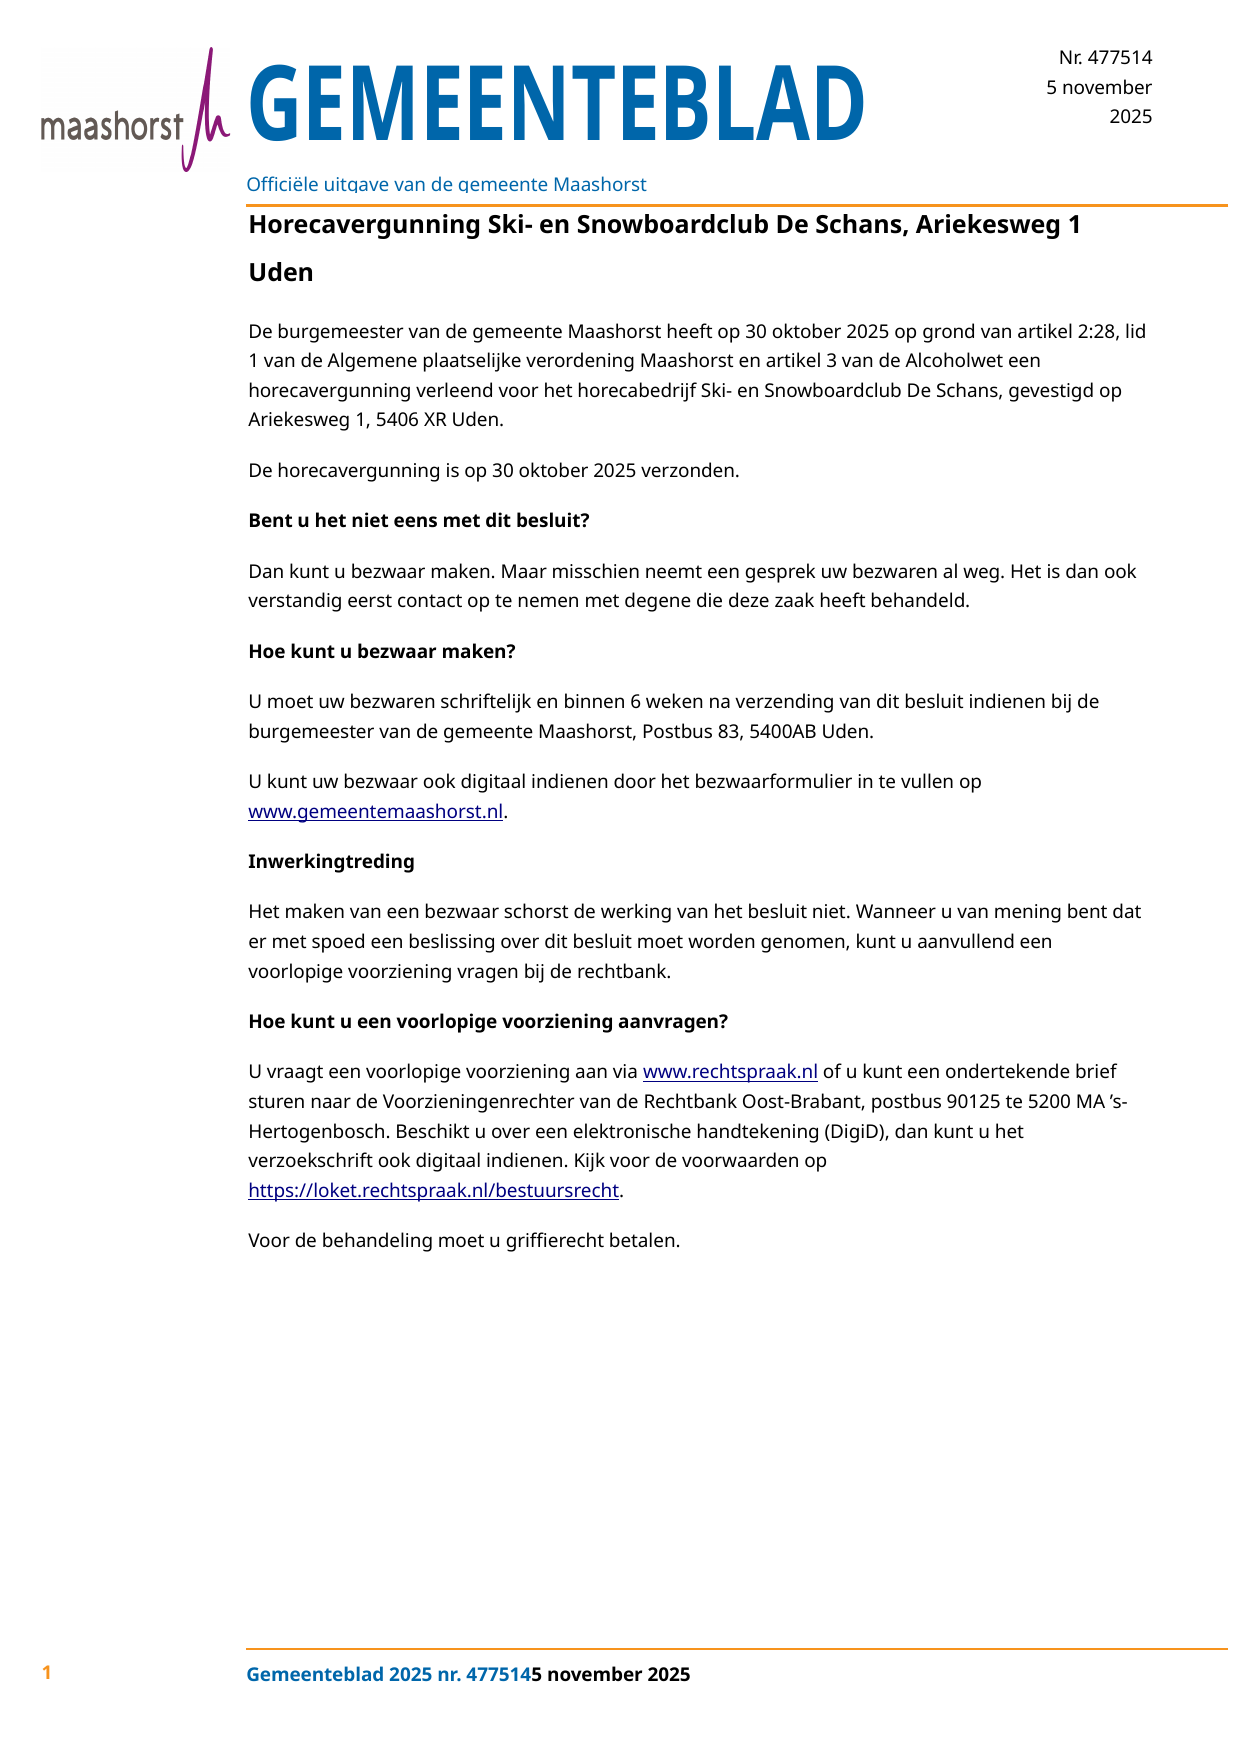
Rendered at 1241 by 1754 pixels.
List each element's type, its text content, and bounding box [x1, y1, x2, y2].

text Inwerkingtreding [248, 848, 1152, 874]
text U kunt uw bezwaar ook digitaal indienen door het bezwaarformulier in te vullen op www.gemeentemaashorst.nl. [248, 768, 1152, 824]
text De burgemeester van de gemeente Maashorst heeft op 30 oktober 2025 op grond van artikel 2:28, lid 1 van de Algemene plaatselijke verordening Maashorst en artikel 3 van de Alcoholwet een horecavergunning verleend voor het horecabedrijf Ski- en Snowboardclub De Schans, gevestigd op Ariekesweg 1, 5406 XR Uden. [248, 318, 1152, 432]
picture [41, 47, 231, 172]
text U moet uw bezwaren schriftelijk en binnen 6 weken na verzending van dit besluit indienen bij de burgemeester van de gemeente Maashorst, Postbus 83, 5400AB Uden. [248, 688, 1152, 744]
text Horecavergunning Ski- en Snowboardclub De Schans, Ariekesweg 1 Uden [248, 207, 1152, 288]
text Voor de behandeling moet u griffierecht betalen. [248, 1227, 1152, 1253]
text De horecavergunning is op 30 oktober 2025 verzonden. [248, 457, 1152, 483]
text U vraagt een voorlopige voorziening aan via www.rechtspraak.nl of u kunt een ondertekende brief sturen naar de Voorzieningenrechter van de Rechtbank Oost-Brabant, postbus 90125 te 5200 MA ’s-Hertogenbosch. Beschikt u over een elektronische handtekening (DigiD), dan kunt u het verzoekschrift ook digitaal indienen. Kijk voor de voorwaarden op https://loket.rechtspraak.nl/bestuursrecht. [248, 1059, 1152, 1203]
text Hoe kunt u een voorlopige voorziening aanvragen? [248, 1008, 1152, 1034]
text Hoe kunt u bezwaar maken? [248, 638, 1152, 664]
text Bent u het niet eens met dit besluit? [248, 507, 1152, 533]
text Dan kunt u bezwaar maken. Maar misschien neemt een gesprek uw bezwaren al weg. Het is dan ook verstandig eerst contact op te nemen met degene die deze zaak heeft behandeld. [248, 558, 1152, 613]
text Het maken van een bezwaar schorst de werking van het besluit niet. Wanneer u van mening bent dat er met spoed een beslissing over dit besluit moet worden genomen, kunt u aanvullend een voorlopige voorziening vragen bij de rechtbank. [248, 899, 1152, 984]
